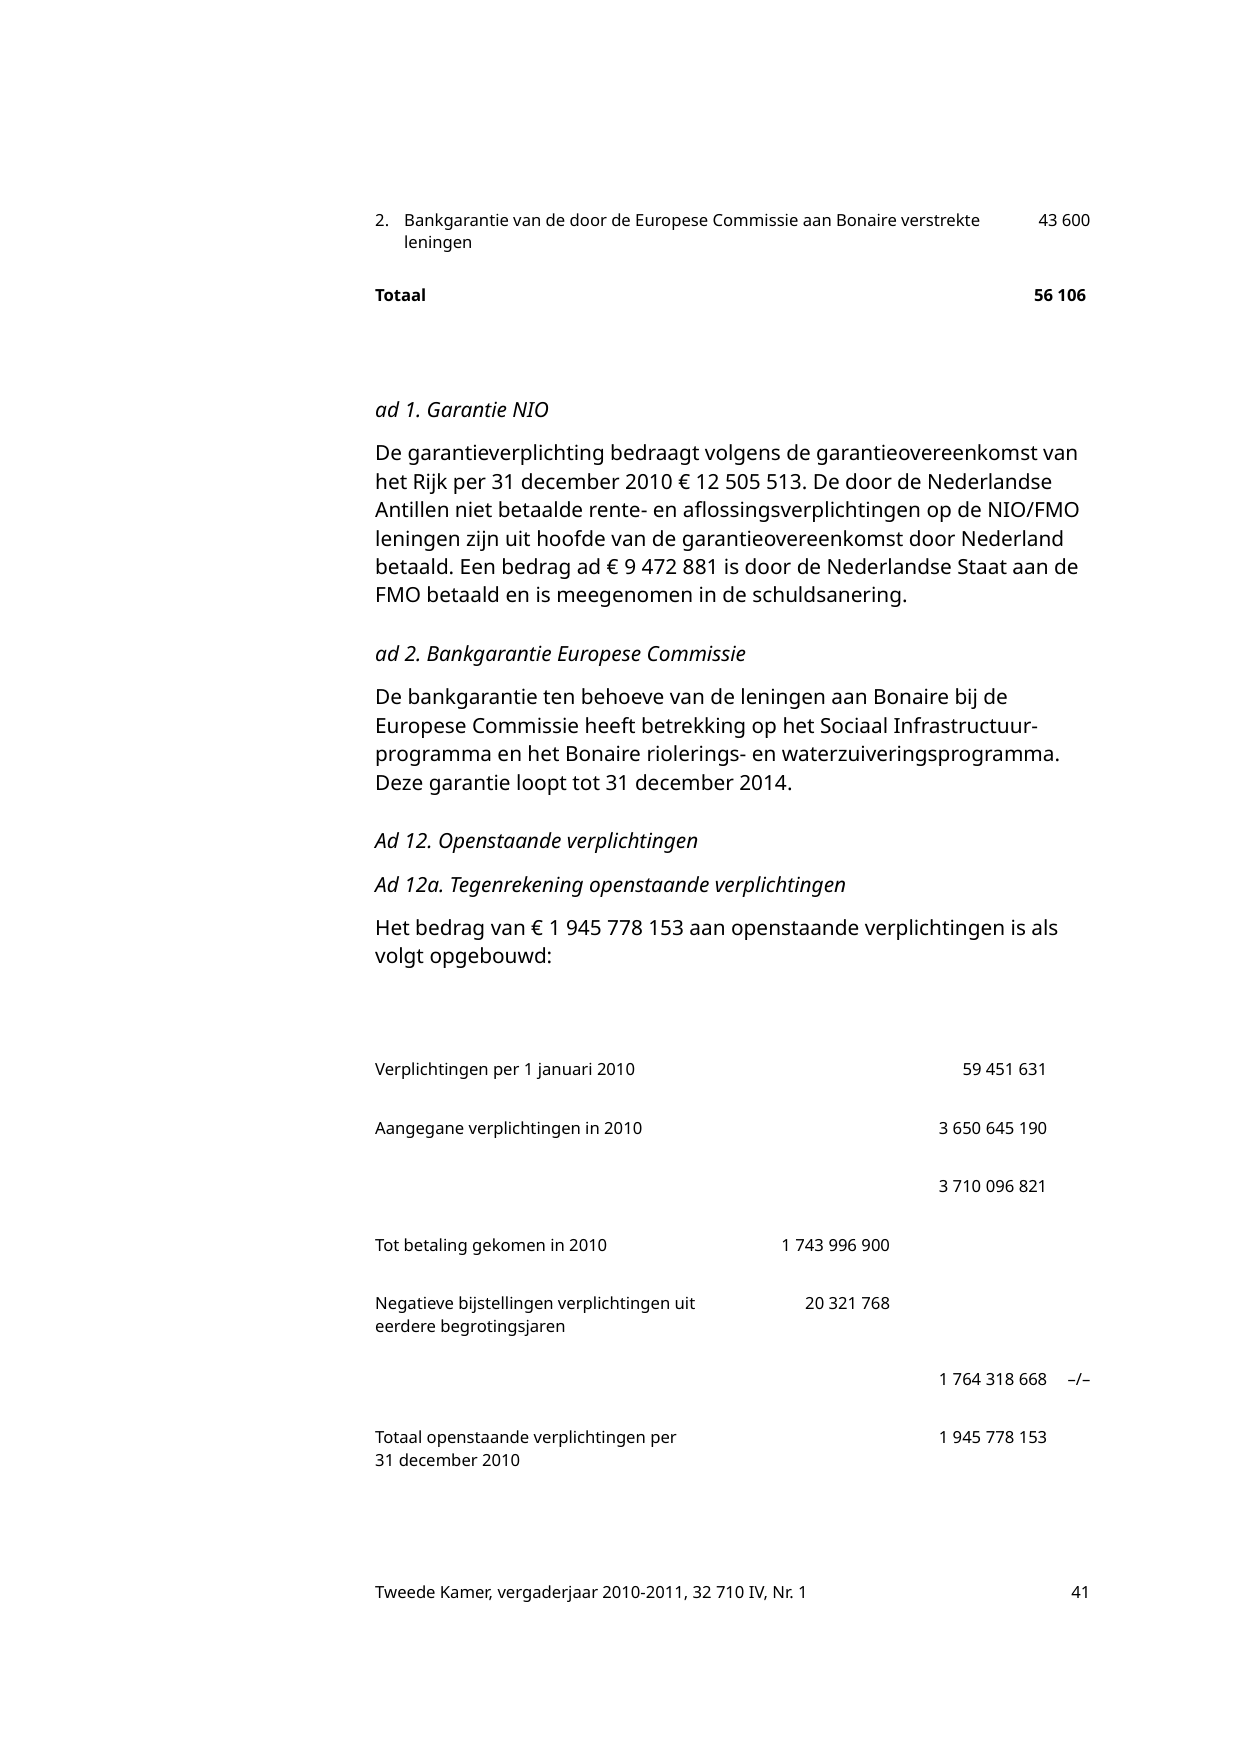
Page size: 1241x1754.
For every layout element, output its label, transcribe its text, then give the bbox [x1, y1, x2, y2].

table_header Verplichtingen per 1 januari 2010 [375, 1058, 732, 1116]
table_cell [890, 1233, 1047, 1292]
table_cell [733, 1367, 890, 1426]
text Ad 12. Openstaande verplichtingen [375, 826, 1090, 855]
text Het bedrag van € 1 945 778 153 aan openstaande verplichtingen is als volgt opgebouwd: [375, 913, 1090, 970]
table_cell –/– [1047, 1367, 1090, 1426]
table_cell 43 600 [996, 209, 1090, 284]
table_cell Tot betaling gekomen in 2010 [375, 1233, 732, 1292]
table_cell [996, 150, 1090, 208]
table_cell [404, 150, 996, 208]
table_cell 2. [375, 209, 404, 284]
table_cell [733, 1426, 890, 1501]
table_cell 56 106 [996, 284, 1090, 337]
table_header 59 451 631 [890, 1058, 1047, 1116]
table_cell Aangegane verplichtingen in 2010 [375, 1116, 732, 1175]
table_cell 20 321 768 [733, 1292, 890, 1367]
table_cell 1 945 778 153 [890, 1426, 1047, 1501]
table_cell [375, 1367, 732, 1426]
table_cell [1047, 1292, 1090, 1367]
table_cell [375, 1175, 732, 1233]
table_cell [890, 1292, 1047, 1367]
table_cell Totaal openstaande verplichtingen per 31 december 2010 [375, 1426, 732, 1501]
table_cell 1 743 996 900 [733, 1233, 890, 1292]
text ad 1. Garantie NIO [375, 395, 1090, 423]
table_cell Totaal [375, 284, 996, 337]
table_cell 3 710 096 821 [890, 1175, 1047, 1233]
text Ad 12a. Tegenrekening openstaande verplichtingen [375, 870, 1090, 898]
table_cell [1047, 1175, 1090, 1233]
text ad 2. Bankgarantie Europese Commissie [375, 639, 1090, 667]
text De bankgarantie ten behoeve van de leningen aan Bonaire bij de Europese Commissie heeft betrekking op het Sociaal Infrastructuur-programma en het Bonaire riolerings- en waterzuiveringsprogramma. Deze garantie loopt tot 31 december 2014. [375, 682, 1090, 796]
text De garantieverplichting bedraagt volgens de garantieovereenkomst van het Rijk per 31 december 2010 € 12 505 513. De door de Nederlandse Antillen niet betaalde rente- en aflossingsverplichtingen op de NIO/FMO leningen zijn uit hoofde van de garantieovereenkomst door Nederland betaald. Een bedrag ad € 9 472 881 is door de Nederlandse Staat aan de FMO betaald en is meegenomen in de schuldsanering. [375, 438, 1090, 609]
table_cell [1047, 1426, 1090, 1501]
table_cell Bankgarantie van de door de Europese Commissie aan Bonaire verstrekte leningen [404, 209, 996, 284]
table_cell [375, 150, 404, 208]
table_cell [1047, 1116, 1090, 1175]
table_cell [733, 1116, 890, 1175]
table_cell 1 764 318 668 [890, 1367, 1047, 1426]
table_cell [733, 1175, 890, 1233]
table_header [1047, 1058, 1090, 1116]
table_cell [1047, 1233, 1090, 1292]
table_cell Negatieve bijstellingen verplichtingen uit eerdere begrotingsjaren [375, 1292, 732, 1367]
table_cell 3 650 645 190 [890, 1116, 1047, 1175]
table_header [733, 1058, 890, 1116]
